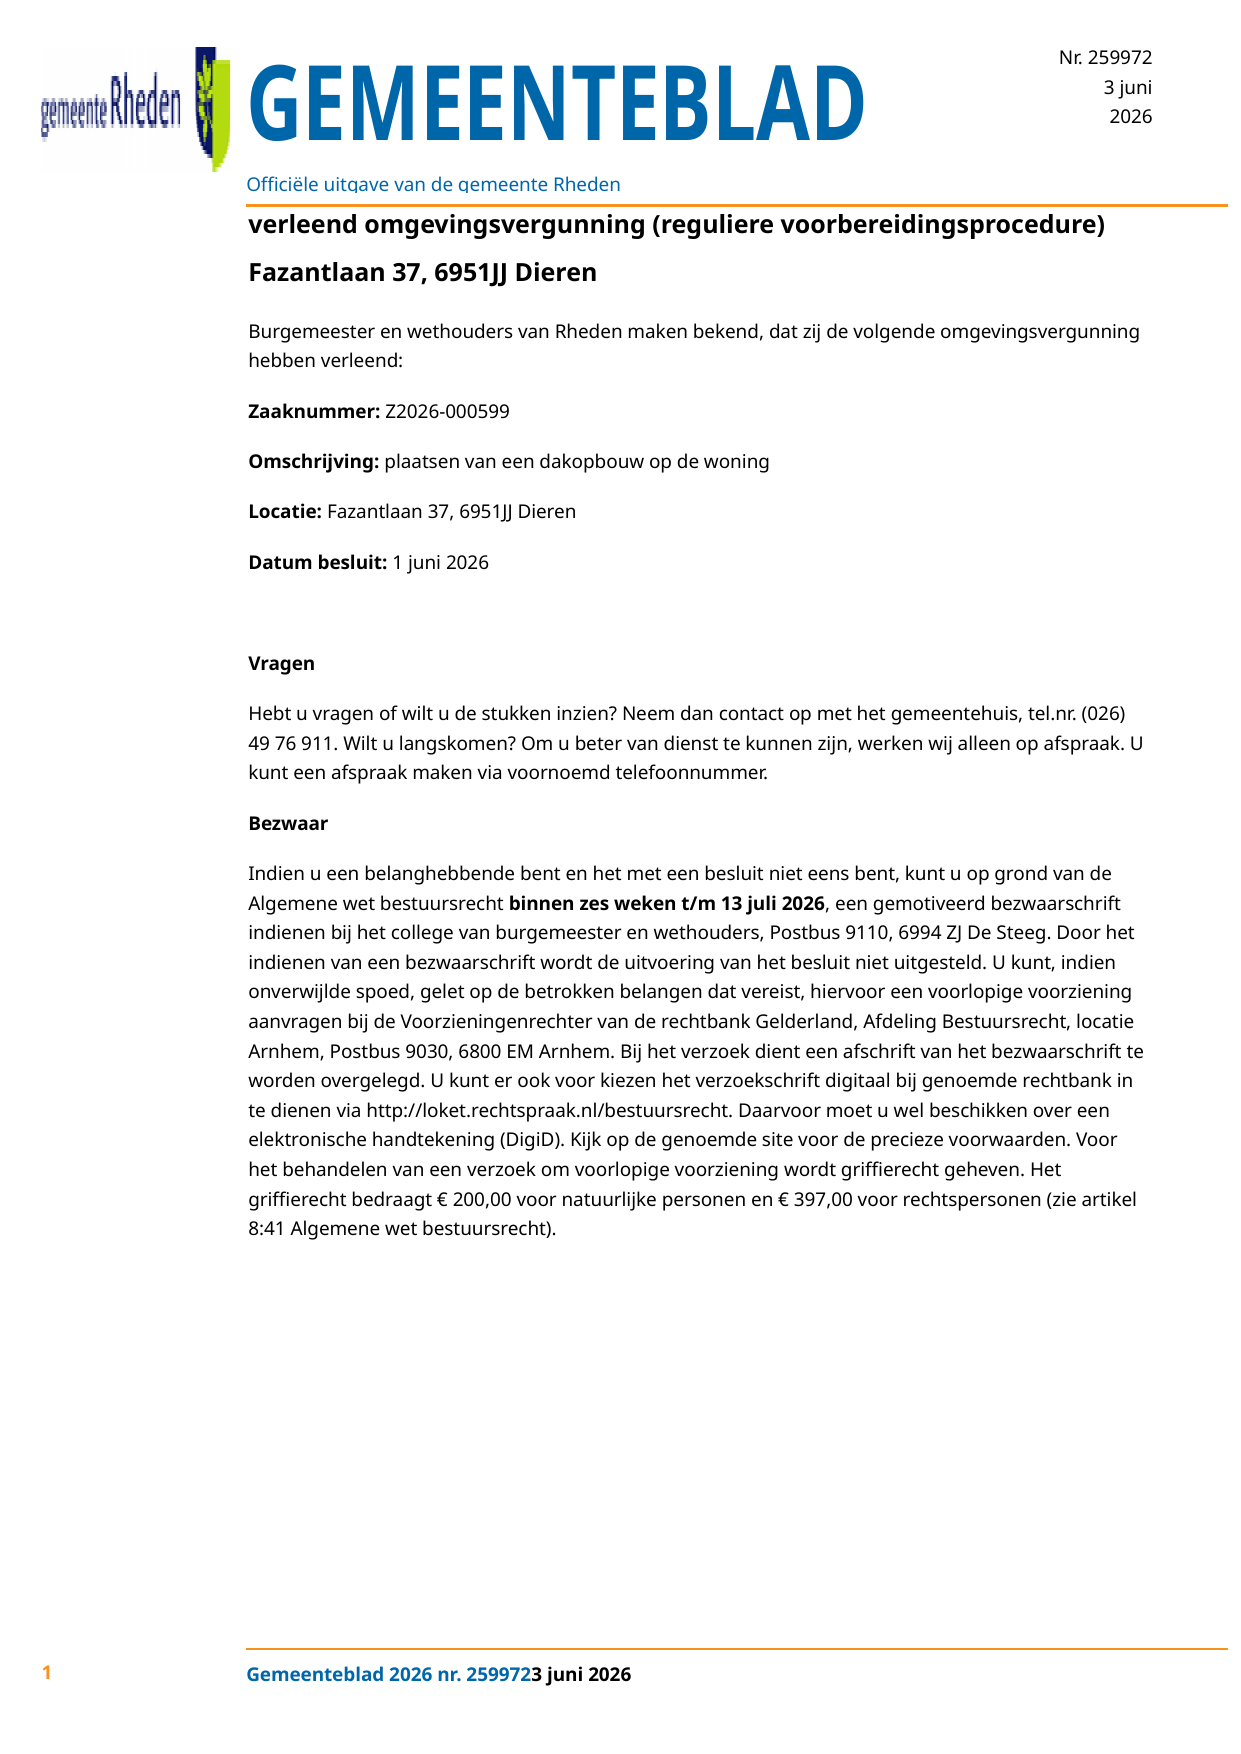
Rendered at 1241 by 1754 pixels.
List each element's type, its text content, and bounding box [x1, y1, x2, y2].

text Locatie: Fazantlaan 37, 6951JJ Dieren [248, 499, 1152, 524]
text Datum besluit: 1 juni 2026 [248, 549, 1152, 575]
text Bezwaar [248, 810, 1152, 836]
text Indien u een belanghebbende bent en het met een besluit niet eens bent, kunt u op grond van de Algemene wet bestuursrecht binnen zes weken t/m 13 juli 2026, een gemotiveerd bezwaarschrift indienen bij het college van burgemeester en wethouders, Postbus 9110, 6994 ZJ De Steeg. Door het indienen van een bezwaarschrift wordt de uitvoering van het besluit niet uitgesteld. U kunt, indien onverwijlde spoed, gelet op de betrokken belangen dat vereist, hiervoor een voorlopige voorziening aanvragen bij de Voorzieningenrechter van de rechtbank Gelderland, Afdeling Bestuursrecht, locatie Arnhem, Postbus 9030, 6800 EM Arnhem. Bij het verzoek dient een afschrift van het bezwaarschrift te worden overgelegd. U kunt er ook voor kiezen het verzoekschrift digitaal bij genoemde rechtbank in te dienen via http://loket.rechtspraak.nl/bestuursrecht. Daarvoor moet u wel beschikken over een elektronische handtekening (DigiD). Kijk op de genoemde site voor de precieze voorwaarden. Voor het behandelen van een verzoek om voorlopige voorziening wordt griffierecht geheven. Het griffierecht bedraagt € 200,00 voor natuurlijke personen en € 397,00 voor rechtspersonen (zie artikel 8:41 Algemene wet bestuursrecht). [248, 860, 1152, 1241]
text Hebt u vragen of wilt u de stukken inzien? Neem dan contact op met het gemeentehuis, tel.nr. (026) 49 76 911. Wilt u langskomen? Om u beter van dienst te kunnen zijn, werken wij alleen op afspraak. U kunt een afspraak maken via voornoemd telefoonnummer. [248, 700, 1152, 785]
text verleend omgevingsvergunning (reguliere voorbereidingsprocedure) Fazantlaan 37, 6951JJ Dieren [248, 207, 1152, 288]
text Omschrijving: plaatsen van een dakopbouw op de woning [248, 448, 1152, 474]
text Zaaknummer: Z2026-000599 [248, 398, 1152, 424]
picture [41, 47, 231, 172]
text Vragen [248, 650, 1152, 676]
text Burgemeester en wethouders van Rheden maken bekend, dat zij de volgende omgevingsvergunning hebben verleend: [248, 318, 1152, 373]
